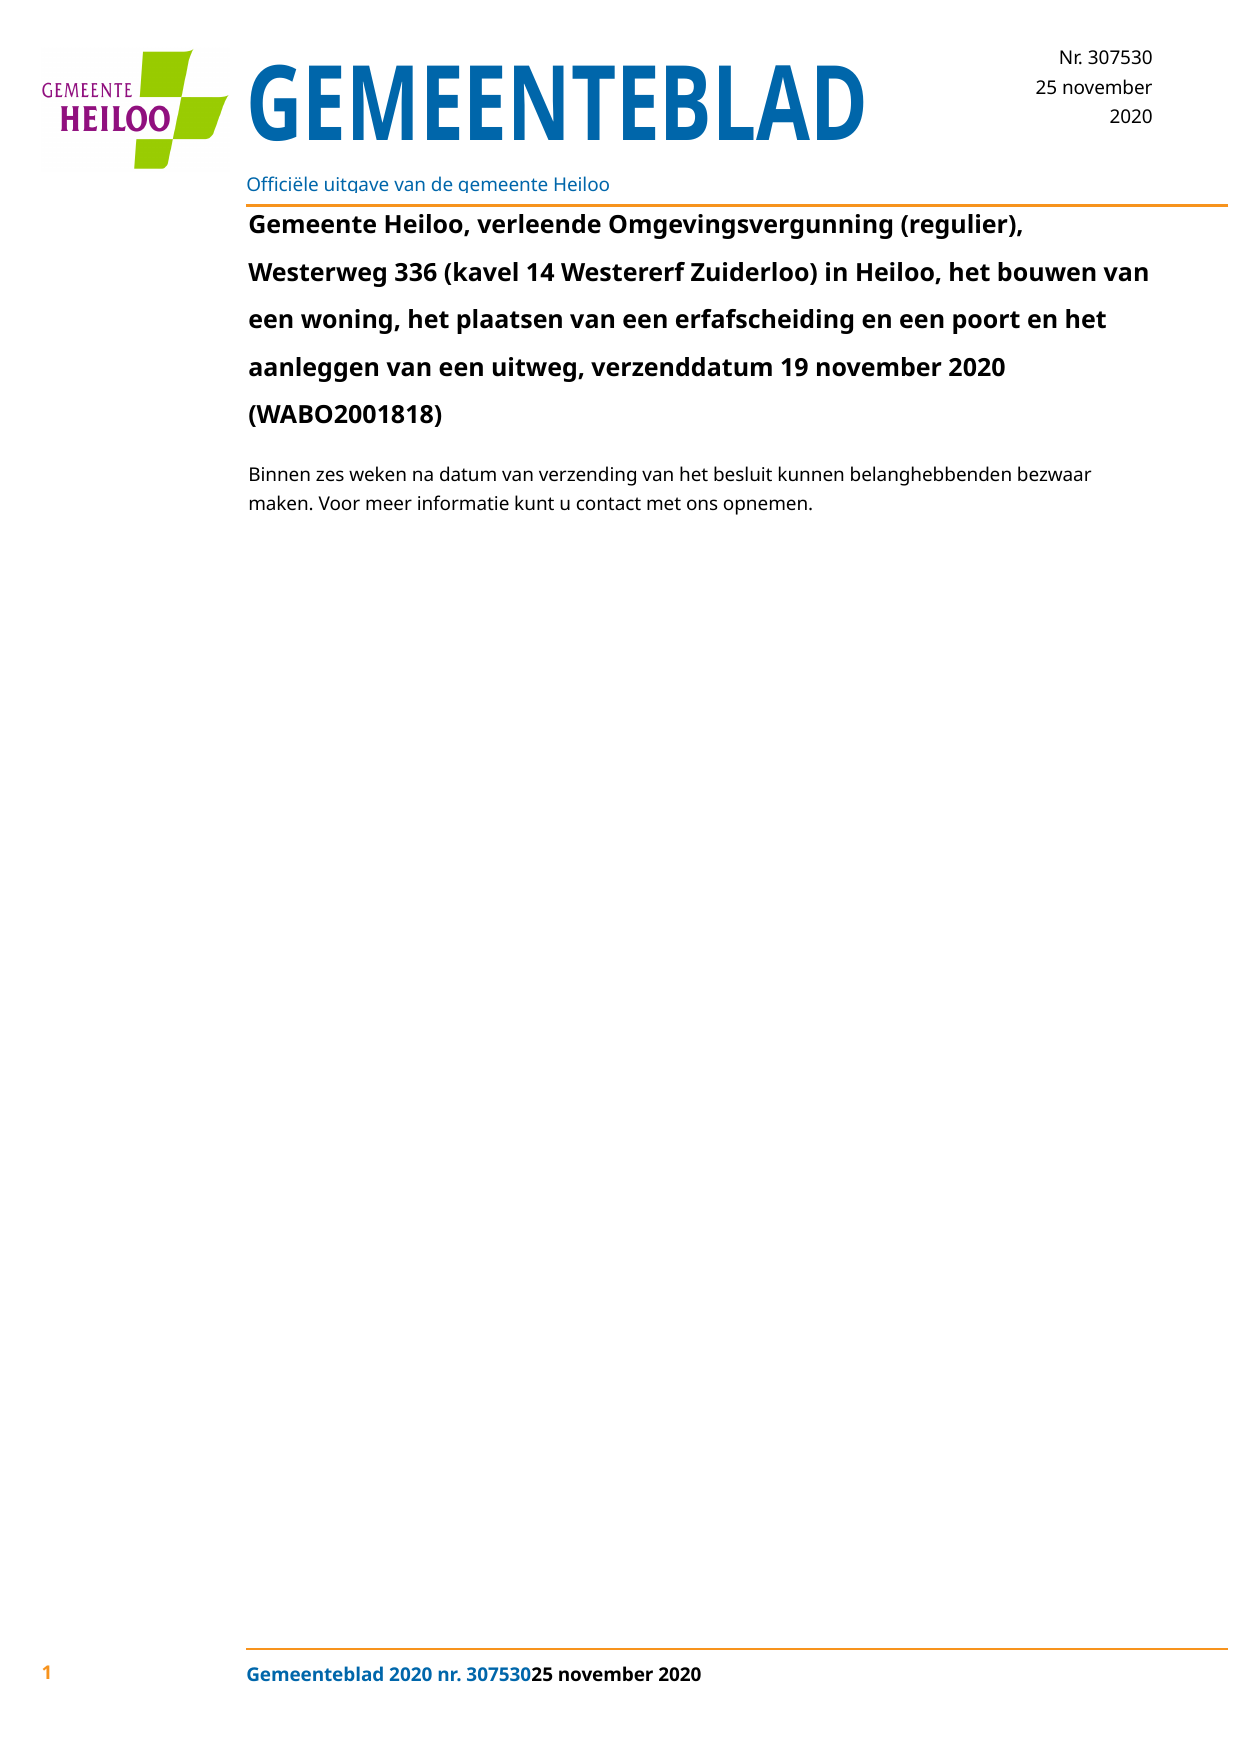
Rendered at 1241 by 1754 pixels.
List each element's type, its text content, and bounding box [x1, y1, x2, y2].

text Binnen zes weken na datum van verzending van het besluit kunnen belanghebbenden bezwaar maken. Voor meer informatie kunt u contact met ons opnemen. [248, 461, 1152, 516]
text Gemeente Heiloo, verleende Omgevingsvergunning (regulier), Westerweg 336 (kavel 14 Westererf Zuiderloo) in Heiloo, het bouwen van een woning, het plaatsen van een erfafscheiding en een poort en het aanleggen van een uitweg, verzenddatum 19 november 2020 (WABO2001818) [248, 207, 1152, 431]
picture [41, 47, 231, 172]
